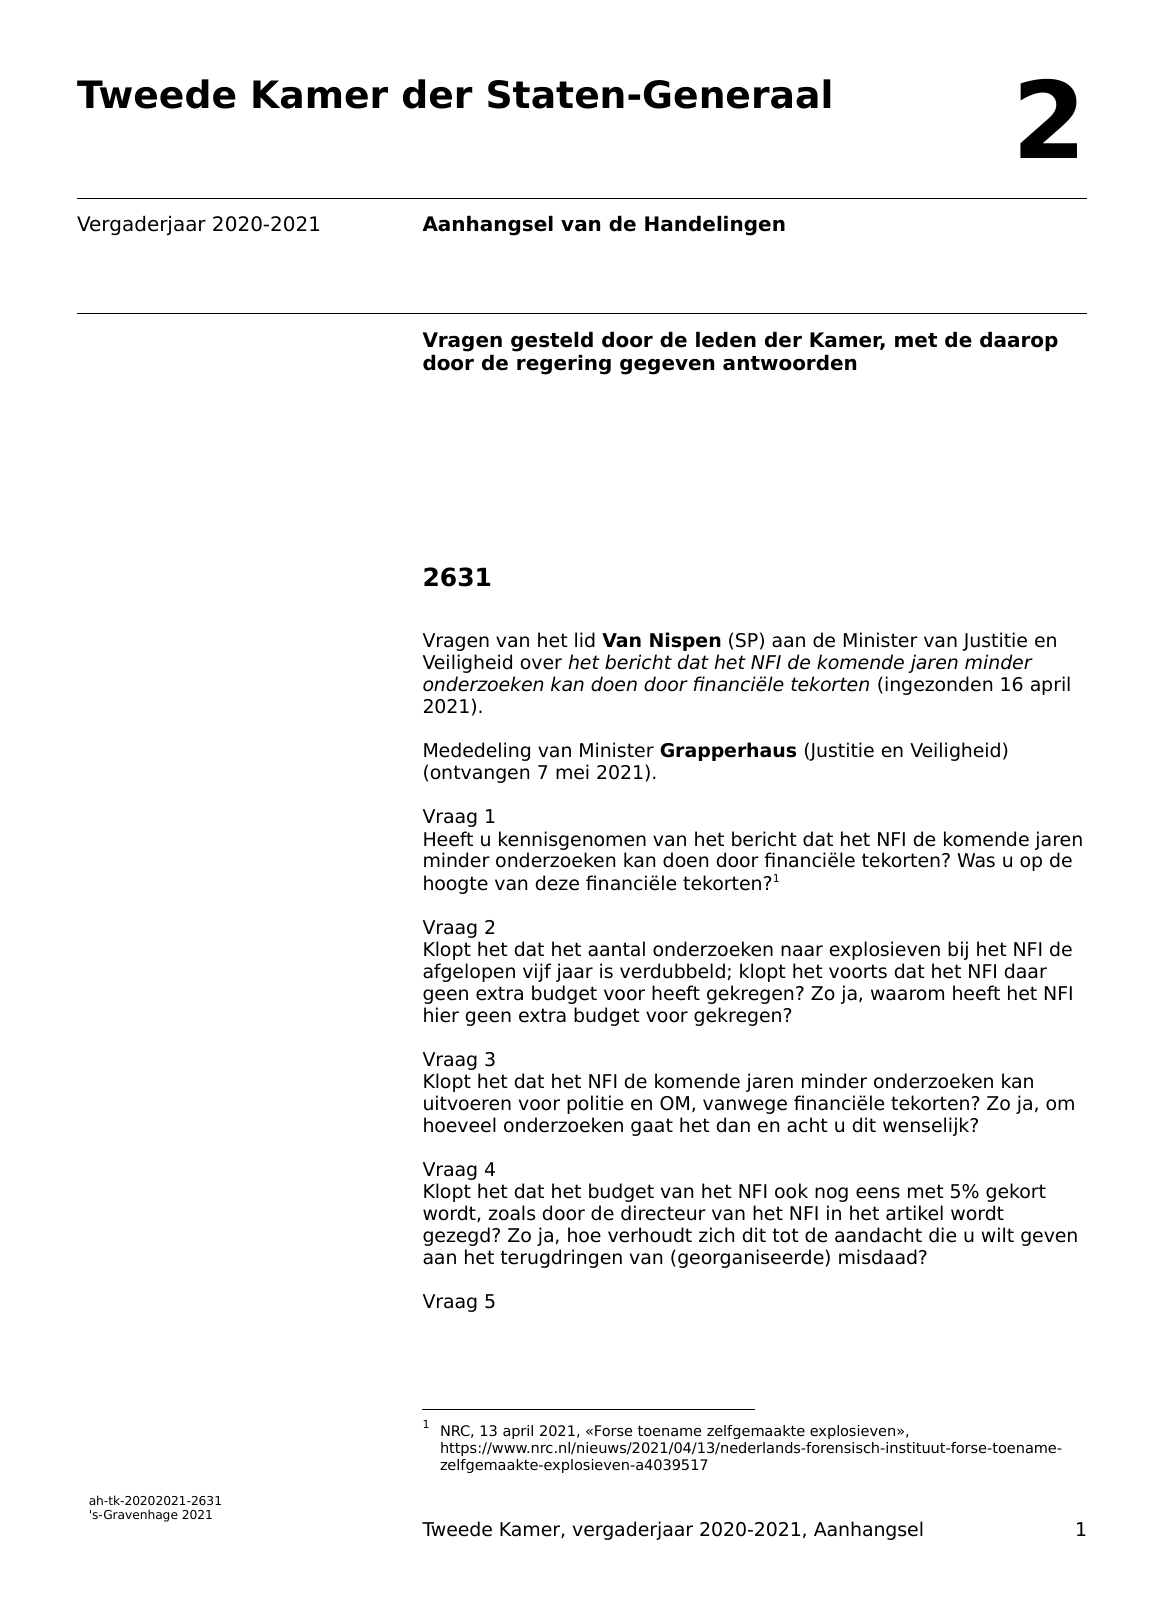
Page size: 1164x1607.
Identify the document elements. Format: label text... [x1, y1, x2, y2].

text Vraag 4 [422, 1159, 1087, 1181]
table_cell [77, 314, 422, 375]
table_cell Aanhangsel van de Handelingen [422, 199, 1087, 313]
table_header Tweede Kamer der Staten-Generaal [77, 59, 886, 198]
text Vraag 2 [422, 917, 1087, 938]
text 's-Gravenhage 2021 [88, 1508, 323, 1522]
table_header 2 [886, 59, 1087, 198]
text Mededeling van Minister Grapperhaus (Justitie en Veiligheid) (ontvangen 7 mei 2021). [422, 740, 1087, 784]
text Vraag 3 [422, 1049, 1087, 1071]
text Klopt het dat het aantal onderzoeken naar explosieven bij het NFI de afgelopen vijf jaar is verdubbeld; klopt het voorts dat het NFI daar geen extra budget voor heeft gekregen? Zo ja, waarom heeft het NFI hier geen extra budget voor gekregen? [422, 938, 1087, 1026]
table_cell Vragen gesteld door de leden der Kamer, met de daarop door de regering gegeven antwoorden [422, 314, 1087, 375]
text Vraag 1 [422, 806, 1087, 828]
table_cell Vergaderjaar 2020-2021 [77, 199, 422, 313]
text Vragen van het lid Van Nispen (SP) aan de Minister van Justitie en Veiligheid over het bericht dat het NFI de komende jaren minder onderzoeken kan doen door financiële tekorten (ingezonden 16 april 2021). [422, 630, 1087, 718]
text Klopt het dat het budget van het NFI ook nog eens met 5% gekort wordt, zoals door de directeur van het NFI in het artikel wordt gezegd? Zo ja, hoe verhoudt zich dit tot de aandacht die u wilt geven aan het terugdringen van (georganiseerde) misdaad? [422, 1181, 1087, 1269]
text 2631 [422, 563, 1087, 592]
text Klopt het dat het NFI de komende jaren minder onderzoeken kan uitvoeren voor politie en OM, vanwege financiële tekorten? Zo ja, om hoeveel onderzoeken gaat het dan en acht u dit wenselijk? [422, 1071, 1087, 1137]
text ah-tk-20202021-2631 [88, 1494, 323, 1508]
text Heeft u kennisgenomen van het bericht dat het NFI de komende jaren minder onderzoeken kan doen door financiële tekorten? Was u op de hoogte van deze financiële tekorten? [422, 828, 1087, 894]
text NRC, 13 april 2021, «Forse toename zelfgemaakte explosieven», https://www.nrc.nl/nieuws/2021/04/13/nederlands-forensisch-instituut-forse-toename-zelfgemaakte-explosieven-a4039517 [422, 1418, 1087, 1474]
text Vraag 5 [422, 1291, 1087, 1313]
